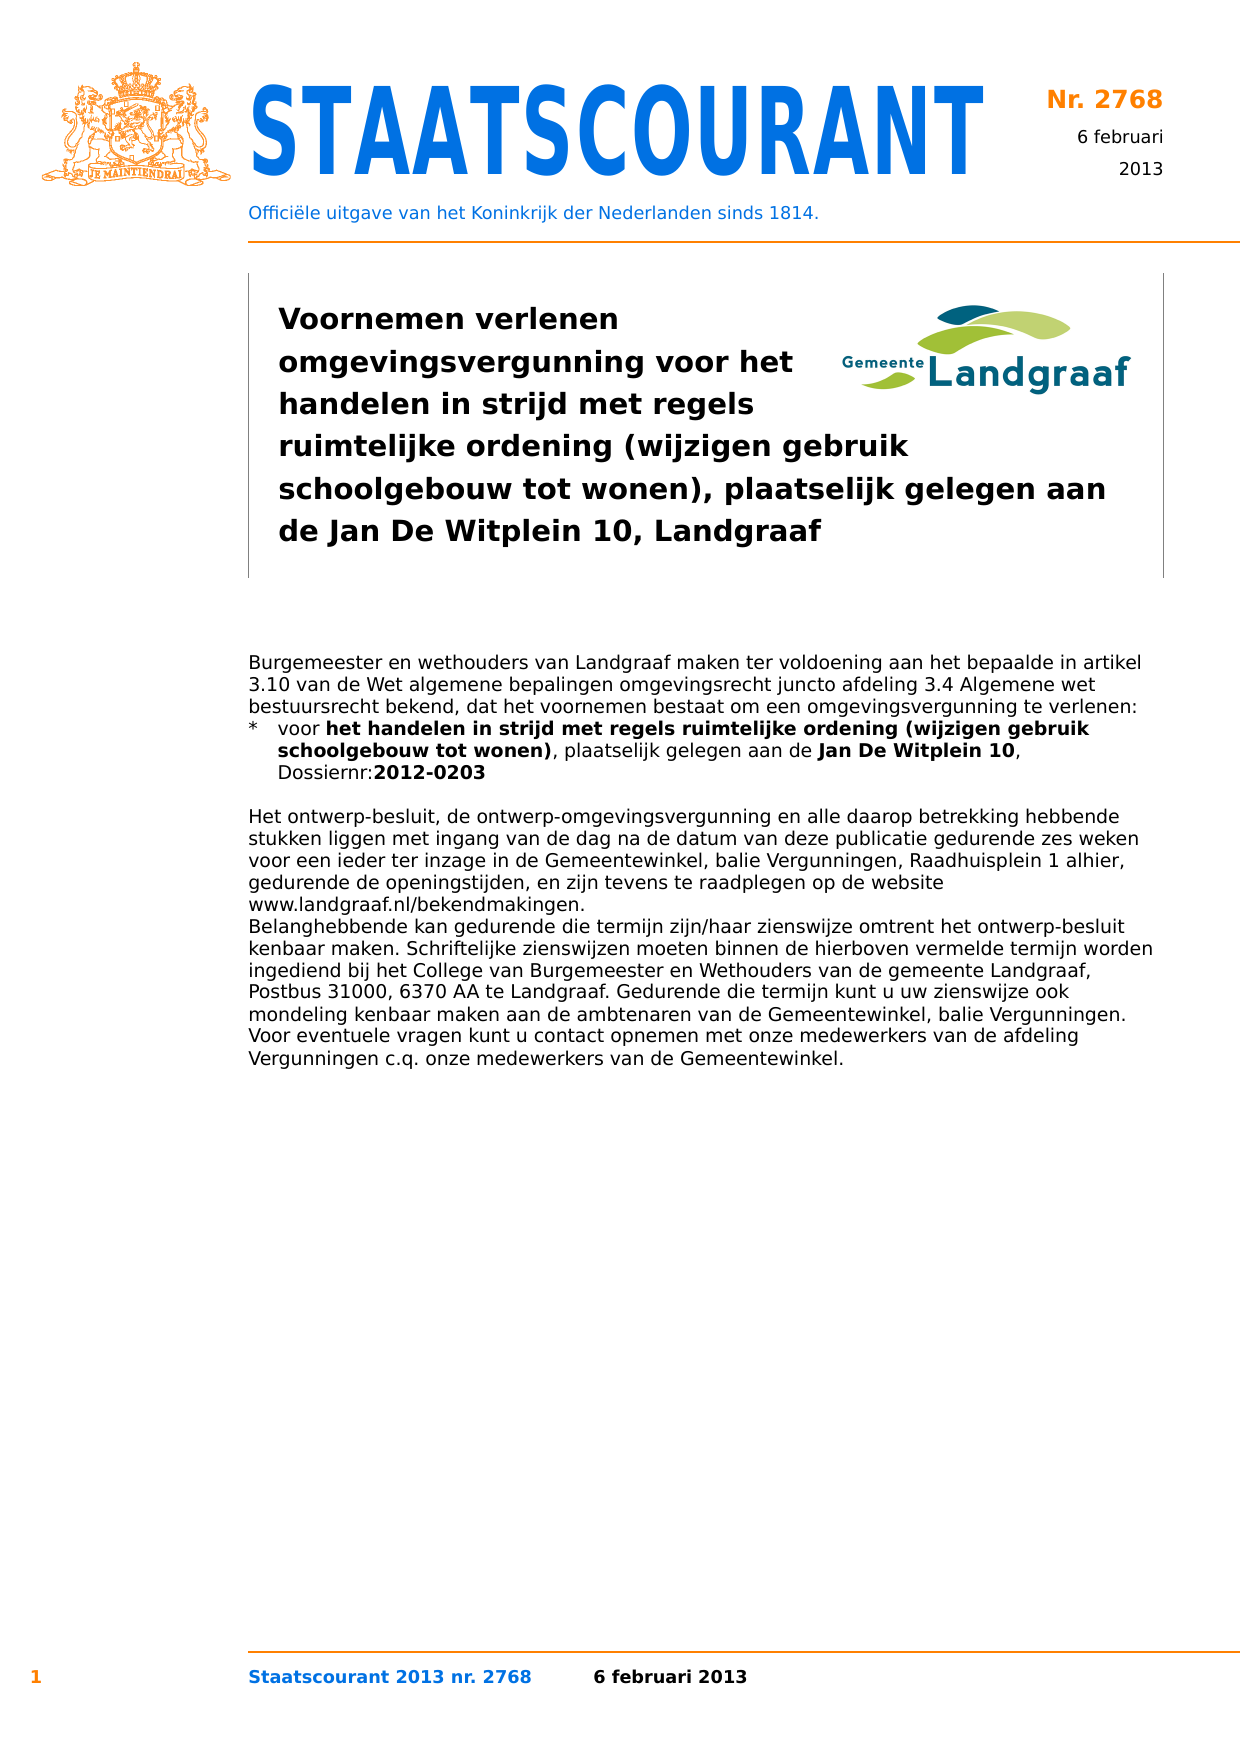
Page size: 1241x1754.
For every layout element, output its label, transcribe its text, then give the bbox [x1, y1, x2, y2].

text Belanghebbende kan gedurende die termijn zijn/haar zienswijze omtrent het ontwerp-besluit kenbaar maken. Schriftelijke zienswijzen moeten binnen de hierboven vermelde termijn worden ingediend bij het College van Burgemeester en Wethouders van de gemeente Landgraaf, Postbus 31000, 6370 AA te Landgraaf. Gedurende die termijn kunt u uw zienswijze ook mondeling kenbaar maken aan de ambtenaren van de Gemeentewinkel, balie Vergunningen. Voor eventuele vragen kunt u contact opnemen met onze medewerkers van de afdeling Vergunningen c.q. onze medewerkers van de Gemeentewinkel. [248, 916, 1163, 1069]
table_cell 2013 [998, 153, 1240, 203]
picture [838, 302, 1134, 397]
text * voor het handelen in strijd met regels ruimtelijke ordening (wijzigen gebruik schoolgebouw tot wonen), plaatselijk gelegen aan de Jan De Witplein 10, Dossiernr:2012-0203 [248, 718, 1163, 784]
subtitle Voornemen verlenen omgevingsvergunning voor het handelen in strijd met regels ruimtelijke ordening (wijzigen gebruik schoolgebouw tot wonen), plaatselijk gelegen aan de Jan De Witplein 10, Landgraaf [249, 273, 1163, 578]
text Burgemeester en wethouders van Landgraaf maken ter voldoening aan het bepaalde in artikel 3.10 van de Wet algemene bepalingen omgevingsrecht juncto afdeling 3.4 Algemene wet bestuursrecht bekend, dat het voornemen bestaat om een omgevingsvergunning te verlenen: [248, 652, 1163, 718]
table_cell 6 februari [998, 121, 1240, 153]
picture [41, 62, 231, 186]
text Het ontwerp-besluit, de ontwerp-omgevingsvergunning en alle daarop betrekking hebbende stukken liggen met ingang van de dag na de datum van deze publicatie gedurende zes weken voor een ieder ter inzage in de Gemeentewinkel, balie Vergunningen, Raadhuisplein 1 alhier, gedurende de openingstijden, en zijn tevens te raadplegen op de website www.landgraaf.nl/bekendmakingen. [248, 806, 1163, 916]
table_header STAATSCOURANT [248, 62, 998, 203]
table_header Nr. 2768 [998, 62, 1240, 121]
table_header [25, 62, 248, 241]
table_cell Officiële uitgave van het Koninkrijk der Nederlanden sinds 1814. [248, 203, 1240, 241]
